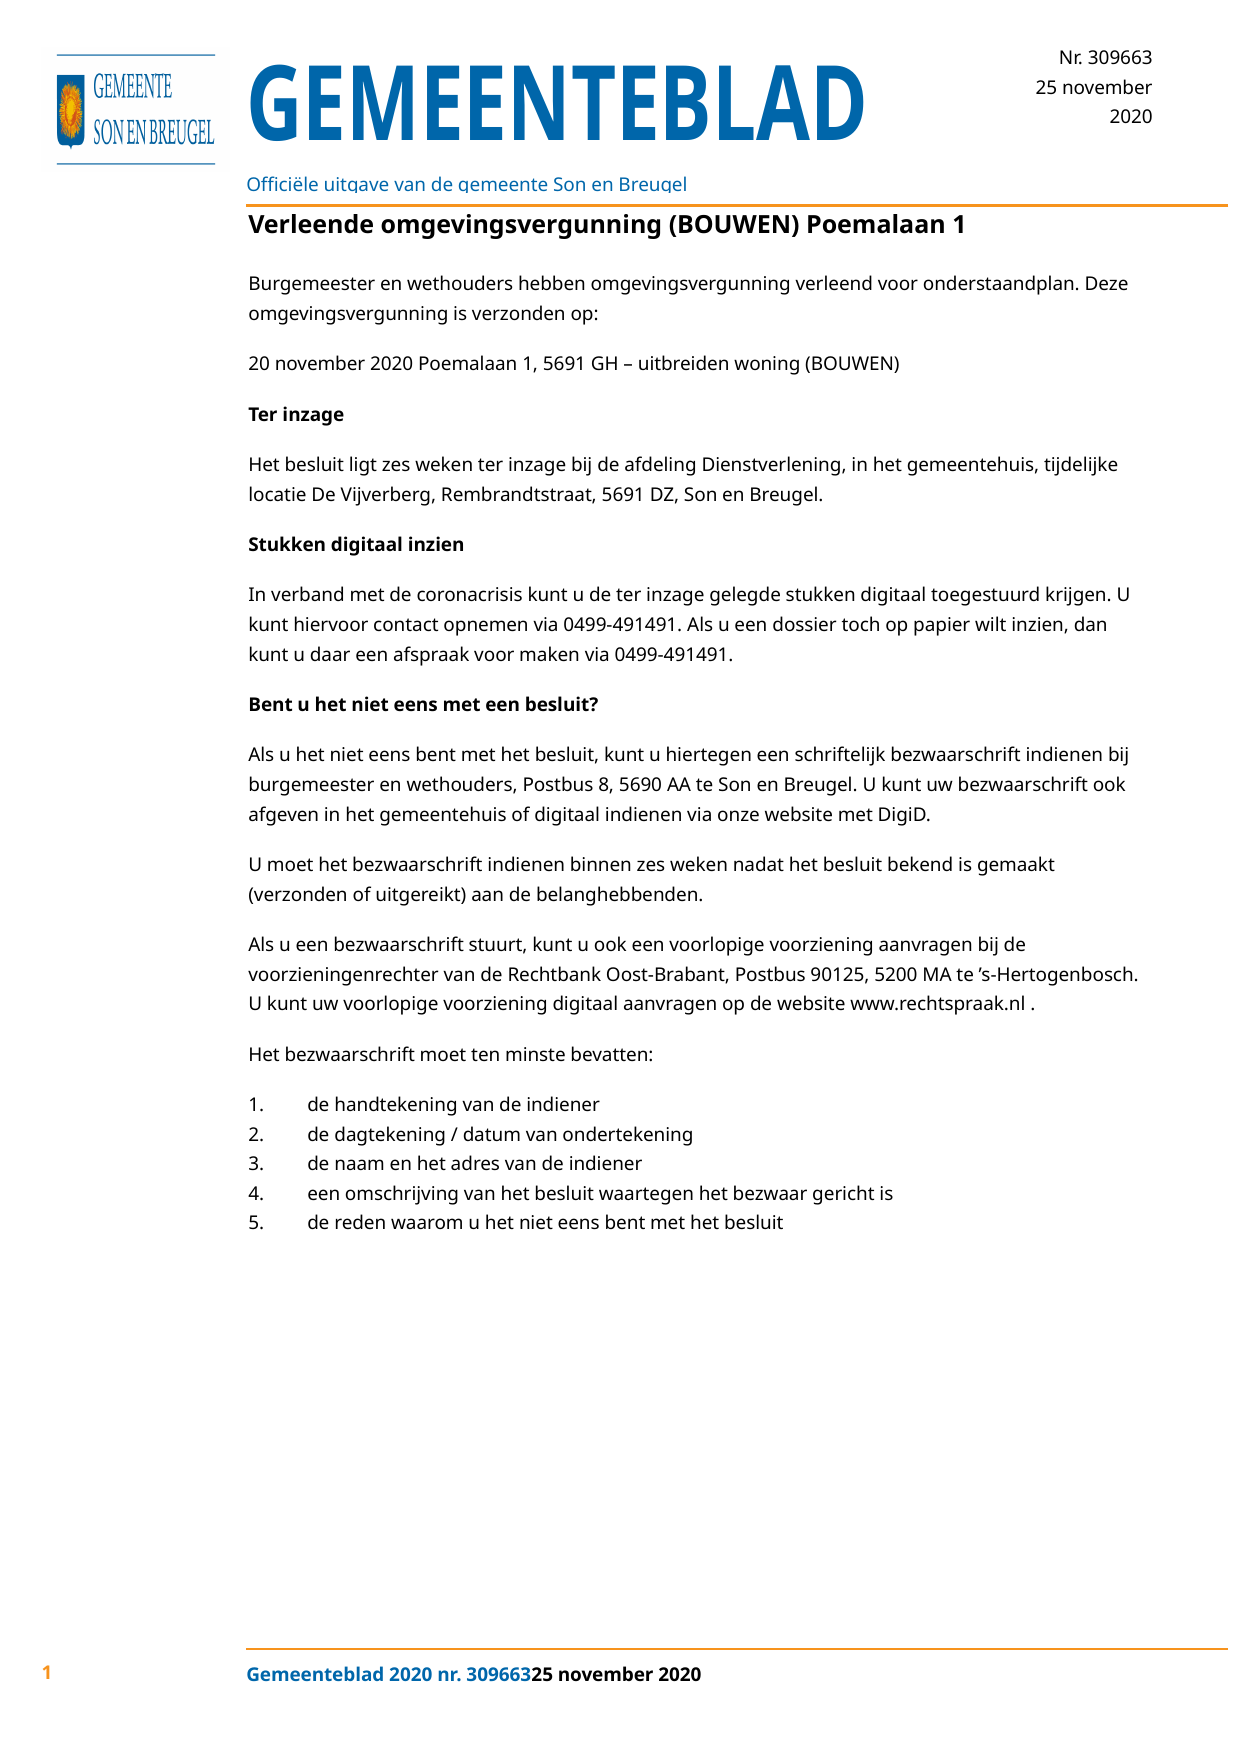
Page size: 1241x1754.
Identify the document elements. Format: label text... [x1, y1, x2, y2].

text Als u het niet eens bent met het besluit, kunt u hiertegen een schriftelijk bezwaarschrift indienen bij burgemeester en wethouders, Postbus 8, 5690 AA te Son en Breugel. U kunt uw bezwaarschrift ook afgeven in het gemeentehuis of digitaal indienen via onze website met DigiD. [248, 742, 1152, 826]
text Stukken digitaal inzien [248, 531, 1152, 557]
text Als u een bezwaarschrift stuurt, kunt u ook een voorlopige voorziening aanvragen bij de voorzieningenrechter van de Rechtbank Oost-Brabant, Postbus 90125, 5200 MA te ’s-Hertogenbosch. U kunt uw voorlopige voorziening digitaal aanvragen op de website www.rechtspraak.nl . [248, 931, 1152, 1016]
text 20 november 2020 Poemalaan 1, 5691 GH – uitbreiden woning (BOUWEN) [248, 350, 1152, 376]
text Het bezwaarschrift moet ten minste bevatten: [248, 1041, 1152, 1066]
list een omschrijving van het besluit waartegen het bezwaar gericht is [248, 1180, 1152, 1206]
text Verleende omgevingsvergunning (BOUWEN) Poemalaan 1 [248, 207, 1152, 241]
text Burgemeester en wethouders hebben omgevingsvergunning verleend voor onderstaandplan. Deze omgevingsvergunning is verzonden op: [248, 270, 1152, 326]
list de handtekening van de indiener [248, 1091, 1152, 1117]
text Bent u het niet eens met een besluit? [248, 691, 1152, 717]
text Ter inzage [248, 401, 1152, 426]
text U moet het bezwaarschrift indienen binnen zes weken nadat het besluit bekend is gemaakt (verzonden of uitgereikt) aan de belanghebbenden. [248, 851, 1152, 906]
list de reden waarom u het niet eens bent met het besluit [248, 1209, 1152, 1235]
text Het besluit ligt zes weken ter inzage bij de afdeling Dienstverlening, in het gemeentehuis, tijdelijke locatie De Vijverberg, Rembrandtstraat, 5691 DZ, Son en Breugel. [248, 451, 1152, 506]
picture [41, 47, 231, 172]
text In verband met de coronacrisis kunt u de ter inzage gelegde stukken digitaal toegestuurd krijgen. U kunt hiervoor contact opnemen via 0499-491491. Als u een dossier toch op papier wilt inzien, dan kunt u daar een afspraak voor maken via 0499-491491. [248, 582, 1152, 666]
list de naam en het adres van de indiener [248, 1150, 1152, 1176]
list de dagtekening / datum van ondertekening [248, 1121, 1152, 1146]
